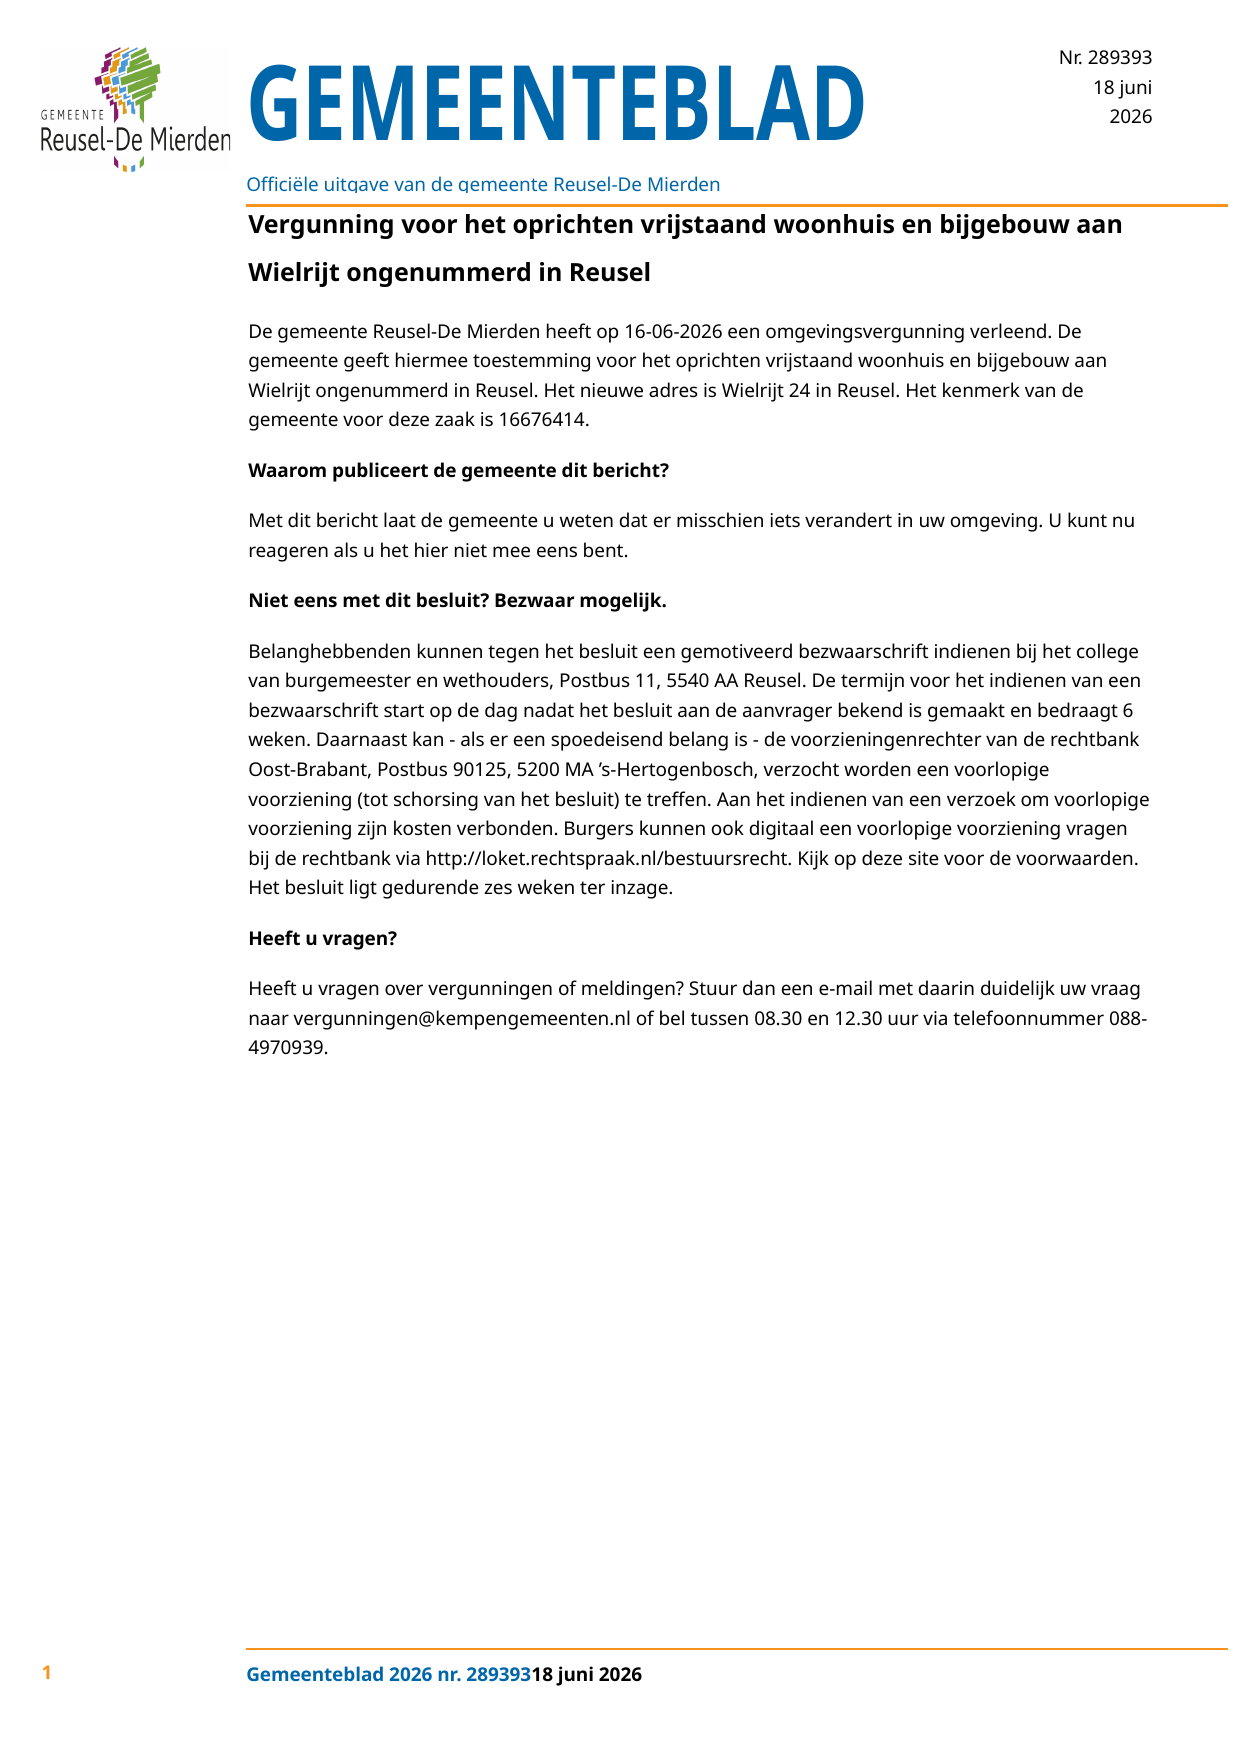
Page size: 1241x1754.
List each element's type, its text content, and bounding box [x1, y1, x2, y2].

text De gemeente Reusel-De Mierden heeft op 16-06-2026 een omgevingsvergunning verleend. De gemeente geeft hiermee toestemming voor het oprichten vrijstaand woonhuis en bijgebouw aan Wielrijt ongenummerd in Reusel. Het nieuwe adres is Wielrijt 24 in Reusel. Het kenmerk van de gemeente voor deze zaak is 16676414. [248, 318, 1152, 432]
text Belanghebbenden kunnen tegen het besluit een gemotiveerd bezwaarschrift indienen bij het college van burgemeester en wethouders, Postbus 11, 5540 AA Reusel. De termijn voor het indienen van een bezwaarschrift start op de dag nadat het besluit aan de aanvrager bekend is gemaakt en bedraagt 6 weken. Daarnaast kan - als er een spoedeisend belang is - de voorzieningenrechter van de rechtbank Oost-Brabant, Postbus 90125, 5200 MA ’s-Hertogenbosch, verzocht worden een voorlopige voorziening (tot schorsing van het besluit) te treffen. Aan het indienen van een verzoek om voorlopige voorziening zijn kosten verbonden. Burgers kunnen ook digitaal een voorlopige voorziening vragen bij de rechtbank via http://loket.rechtspraak.nl/bestuursrecht. Kijk op deze site voor de voorwaarden. Het besluit ligt gedurende zes weken ter inzage. [248, 638, 1152, 900]
text Heeft u vragen? [248, 925, 1152, 951]
text Waarom publiceert de gemeente dit bericht? [248, 457, 1152, 483]
text Heeft u vragen over vergunningen of meldingen? Stuur dan een e-mail met daarin duidelijk uw vraag naar vergunningen@kempengemeenten.nl of bel tussen 08.30 en 12.30 uur via telefoonnummer 088-4970939. [248, 975, 1152, 1060]
text Met dit bericht laat de gemeente u weten dat er misschien iets verandert in uw omgeving. U kunt nu reageren als u het hier niet mee eens bent. [248, 507, 1152, 563]
text Vergunning voor het oprichten vrijstaand woonhuis en bijgebouw aan Wielrijt ongenummerd in Reusel [248, 207, 1152, 288]
text Niet eens met dit besluit? Bezwaar mogelijk. [248, 587, 1152, 613]
picture [41, 47, 231, 172]
